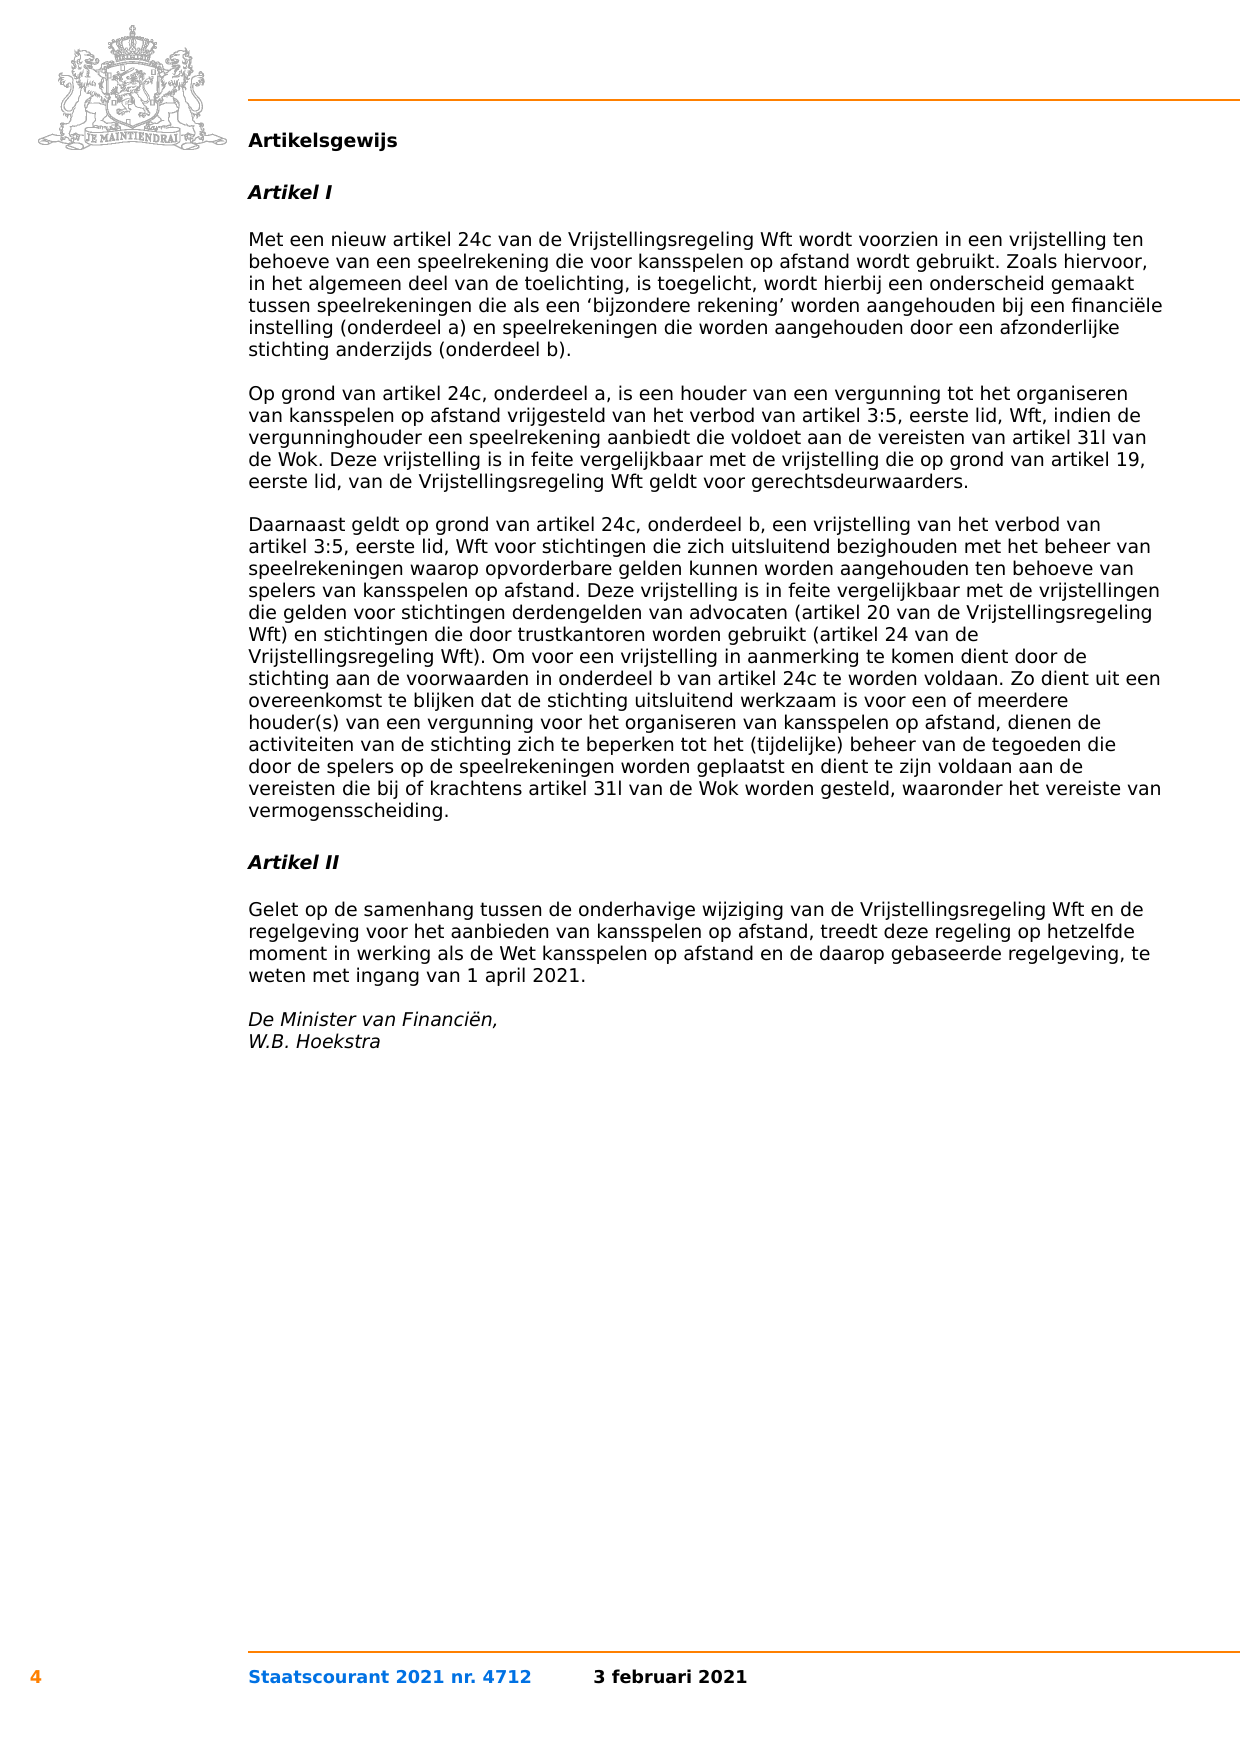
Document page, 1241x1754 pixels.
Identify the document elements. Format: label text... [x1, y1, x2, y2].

picture [38, 25, 227, 150]
text Gelet op de samenhang tussen de onderhavige wijziging van de Vrijstellingsregeling Wft en de regelgeving voor het aanbieden van kansspelen op afstand, treedt deze regeling op hetzelfde moment in werking als de Wet kansspelen op afstand en de daarop gebaseerde regelgeving, te weten met ingang van 1 april 2021. [248, 899, 1163, 987]
text De Minister van Financiën, W.B. Hoekstra [248, 1009, 1163, 1053]
text Daarnaast geldt op grond van artikel 24c, onderdeel b, een vrijstelling van het verbod van artikel 3:5, eerste lid, Wft voor stichtingen die zich uitsluitend bezighouden met het beheer van speelrekeningen waarop opvorderbare gelden kunnen worden aangehouden ten behoeve van spelers van kansspelen op afstand. Deze vrijstelling is in feite vergelijkbaar met de vrijstellingen die gelden voor stichtingen derdengelden van advocaten (artikel 20 van de Vrijstellingsregeling Wft) en stichtingen die door trustkantoren worden gebruikt (artikel 24 van de Vrijstellingsregeling Wft). Om voor een vrijstelling in aanmerking te komen dient door de stichting aan de voorwaarden in onderdeel b van artikel 24c te worden voldaan. Zo dient uit een overeenkomst te blijken dat de stichting uitsluitend werkzaam is voor een of meerdere houder(s) van een vergunning voor het organiseren van kansspelen op afstand, dienen de activiteiten van de stichting zich te beperken tot het (tijdelijke) beheer van de tegoeden die door de spelers op de speelrekeningen worden geplaatst en dient te zijn voldaan aan de vereisten die bij of krachtens artikel 31l van de Wok worden gesteld, waaronder het vereiste van vermogensscheiding. [248, 514, 1163, 822]
text Artikelsgewijs [248, 130, 1163, 152]
subtitle Artikel II [248, 852, 1163, 874]
text Met een nieuw artikel 24c van de Vrijstellingsregeling Wft wordt voorzien in een vrijstelling ten behoeve van een speelrekening die voor kansspelen op afstand wordt gebruikt. Zoals hiervoor, in het algemeen deel van de toelichting, is toegelicht, wordt hierbij een onderscheid gemaakt tussen speelrekeningen die als een ‘bijzondere rekening’ worden aangehouden bij een financiële instelling (onderdeel a) en speelrekeningen die worden aangehouden door een afzonderlijke stichting anderzijds (onderdeel b). [248, 229, 1163, 361]
subtitle Artikel I [248, 182, 1163, 204]
text Op grond van artikel 24c, onderdeel a, is een houder van een vergunning tot het organiseren van kansspelen op afstand vrijgesteld van het verbod van artikel 3:5, eerste lid, Wft, indien de vergunninghouder een speelrekening aanbiedt die voldoet aan de vereisten van artikel 31l van de Wok. Deze vrijstelling is in feite vergelijkbaar met de vrijstelling die op grond van artikel 19, eerste lid, van de Vrijstellingsregeling Wft geldt voor gerechtsdeurwaarders. [248, 383, 1163, 492]
